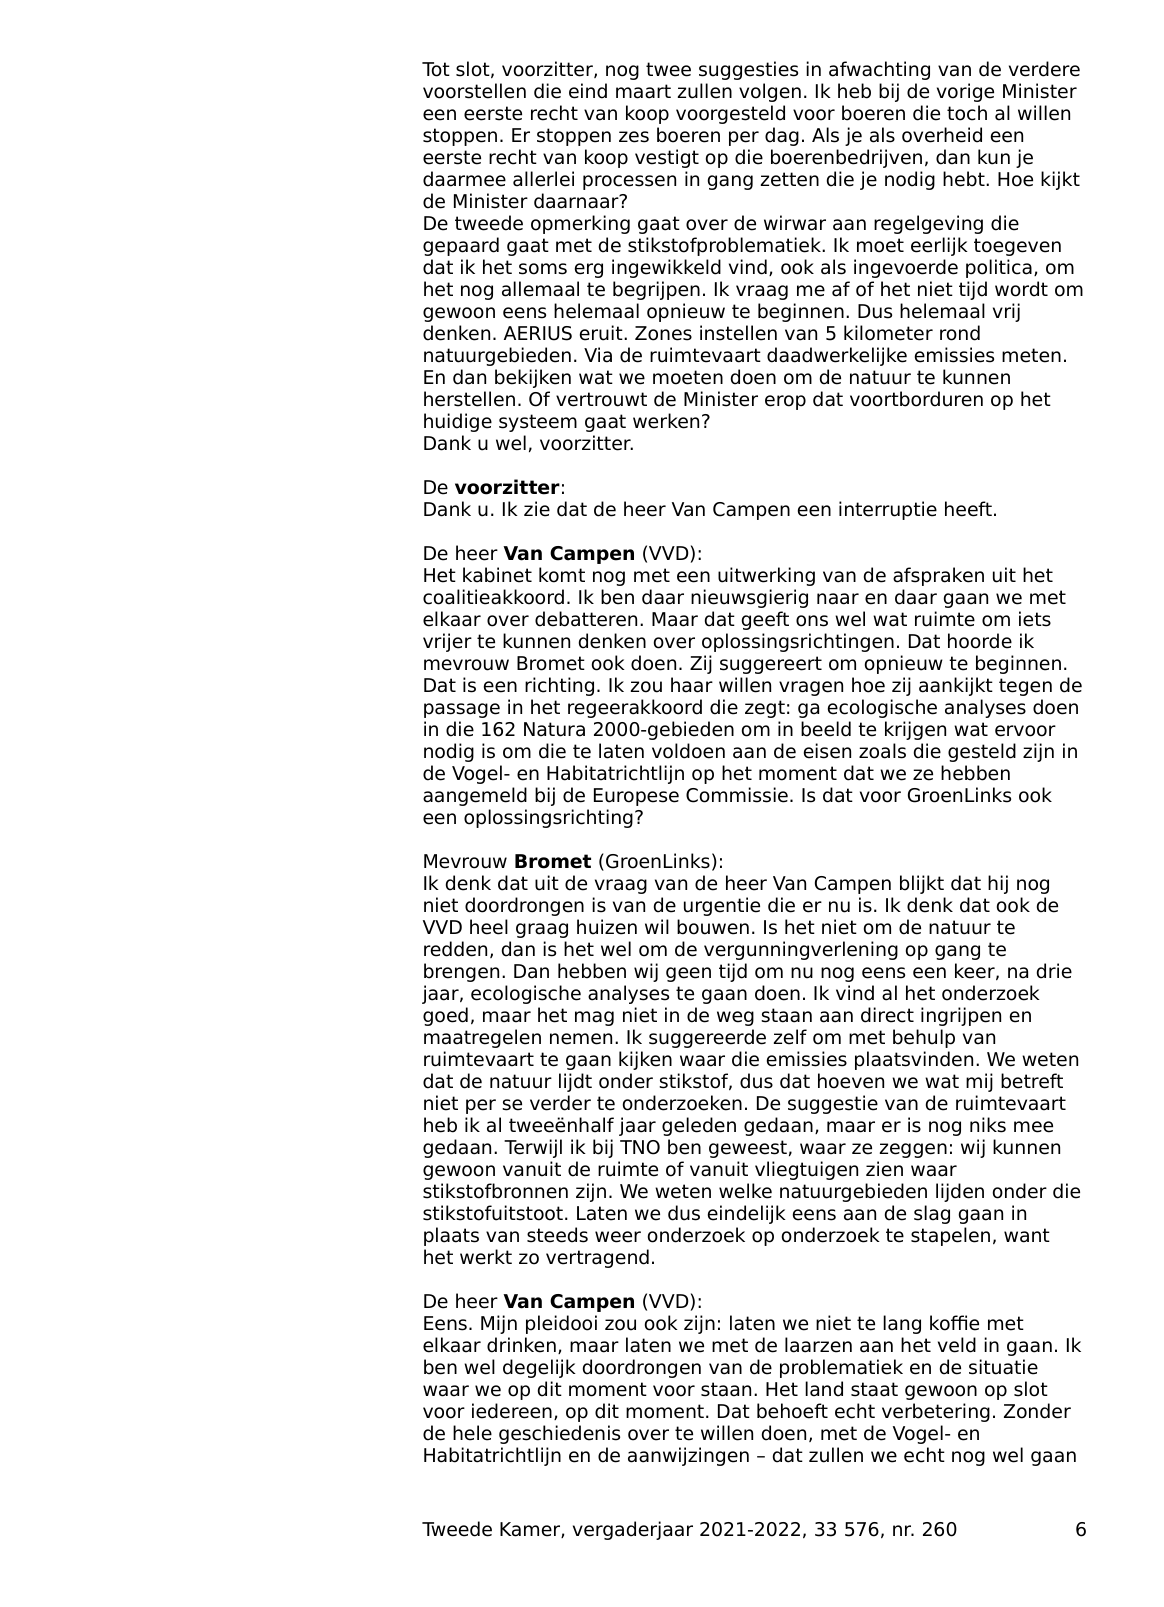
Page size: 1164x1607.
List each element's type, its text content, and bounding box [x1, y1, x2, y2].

text Eens. Mijn pleidooi zou ook zijn: laten we niet te lang koffie met elkaar drinken, maar laten we met de laarzen aan het veld in gaan. Ik ben wel degelijk doordrongen van de problematiek en de situatie waar we op dit moment voor staan. Het land staat gewoon op slot voor iedereen, op dit moment. Dat behoeft echt verbetering. Zonder de hele geschiedenis over te willen doen, met de Vogel- en Habitatrichtlijn en de aanwijzingen – dat zullen we echt nog wel gaan [422, 1313, 1087, 1467]
text De heer Van Campen (VVD): [422, 1291, 1087, 1313]
text Het kabinet komt nog met een uitwerking van de afspraken uit het coalitieakkoord. Ik ben daar nieuwsgierig naar en daar gaan we met elkaar over debatteren. Maar dat geeft ons wel wat ruimte om iets vrijer te kunnen denken over oplossingsrichtingen. Dat hoorde ik mevrouw Bromet ook doen. Zij suggereert om opnieuw te beginnen. Dat is een richting. Ik zou haar willen vragen hoe zij aankijkt tegen de passage in het regeerakkoord die zegt: ga ecologische analyses doen in die 162 Natura 2000-gebieden om in beeld te krijgen wat ervoor nodig is om die te laten voldoen aan de eisen zoals die gesteld zijn in de Vogel- en Habitatrichtlijn op het moment dat we ze hebben aangemeld bij de Europese Commissie. Is dat voor GroenLinks ook een oplossingsrichting? [422, 565, 1087, 829]
text Dank u. Ik zie dat de heer Van Campen een interruptie heeft. [422, 499, 1087, 521]
text Ik denk dat uit de vraag van de heer Van Campen blijkt dat hij nog niet doordrongen is van de urgentie die er nu is. Ik denk dat ook de VVD heel graag huizen wil bouwen. Is het niet om de natuur te redden, dan is het wel om de vergunningverlening op gang te brengen. Dan hebben wij geen tijd om nu nog eens een keer, na drie jaar, ecologische analyses te gaan doen. Ik vind al het onderzoek goed, maar het mag niet in de weg staan aan direct ingrijpen en maatregelen nemen. Ik suggereerde zelf om met behulp van ruimtevaart te gaan kijken waar die emissies plaatsvinden. We weten dat de natuur lijdt onder stikstof, dus dat hoeven we wat mij betreft niet per se verder te onderzoeken. De suggestie van de ruimtevaart heb ik al tweeënhalf jaar geleden gedaan, maar er is nog niks mee gedaan. Terwijl ik bij TNO ben geweest, waar ze zeggen: wij kunnen gewoon vanuit de ruimte of vanuit vliegtuigen zien waar stikstofbronnen zijn. We weten welke natuurgebieden lijden onder die stikstofuitstoot. Laten we dus eindelijk eens aan de slag gaan in plaats van steeds weer onderzoek op onderzoek te stapelen, want het werkt zo vertragend. [422, 873, 1087, 1268]
text De heer Van Campen (VVD): [422, 543, 1087, 565]
text De voorzitter: [422, 477, 1087, 499]
text Tot slot, voorzitter, nog twee suggesties in afwachting van de verdere voorstellen die eind maart zullen volgen. Ik heb bij de vorige Minister een eerste recht van koop voorgesteld voor boeren die toch al willen stoppen. Er stoppen zes boeren per dag. Als je als overheid een eerste recht van koop vestigt op die boerenbedrijven, dan kun je daarmee allerlei processen in gang zetten die je nodig hebt. Hoe kijkt de Minister daarnaar? [422, 59, 1087, 213]
text Mevrouw Bromet (GroenLinks): [422, 851, 1087, 873]
text Dank u wel, voorzitter. [422, 433, 1087, 455]
text De tweede opmerking gaat over de wirwar aan regelgeving die gepaard gaat met de stikstofproblematiek. Ik moet eerlijk toegeven dat ik het soms erg ingewikkeld vind, ook als ingevoerde politica, om het nog allemaal te begrijpen. Ik vraag me af of het niet tijd wordt om gewoon eens helemaal opnieuw te beginnen. Dus helemaal vrij denken. AERIUS eruit. Zones instellen van 5 kilometer rond natuurgebieden. Via de ruimtevaart daadwerkelijke emissies meten. En dan bekijken wat we moeten doen om de natuur te kunnen herstellen. Of vertrouwt de Minister erop dat voortborduren op het huidige systeem gaat werken? [422, 213, 1087, 433]
